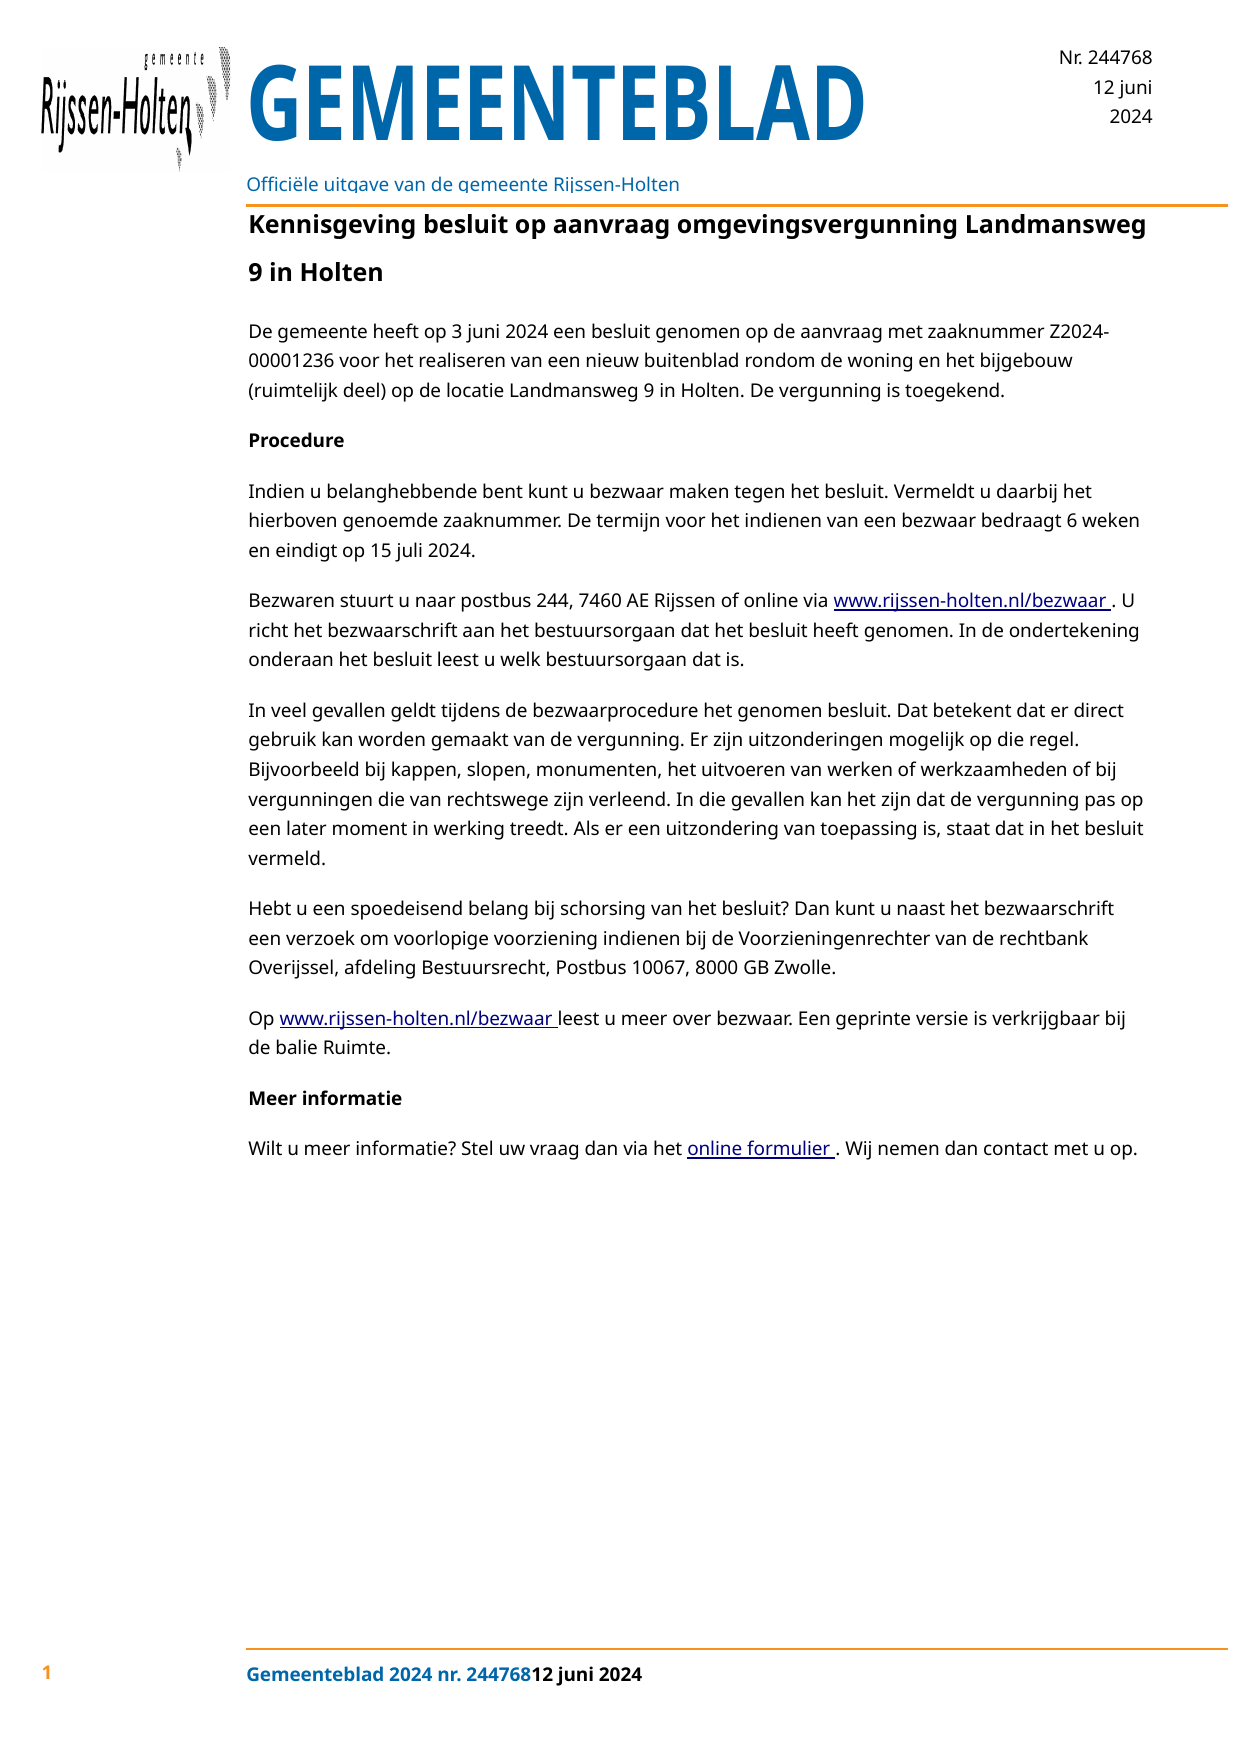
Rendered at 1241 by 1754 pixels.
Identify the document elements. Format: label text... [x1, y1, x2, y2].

text Hebt u een spoedeisend belang bij schorsing van het besluit? Dan kunt u naast het bezwaarschrift een verzoek om voorlopige voorziening indienen bij de Voorzieningenrechter van de rechtbank Overijssel, afdeling Bestuursrecht, Postbus 10067, 8000 GB Zwolle. [248, 895, 1152, 980]
text Bezwaren stuurt u naar postbus 244, 7460 AE Rijssen of online via www.rijssen-holten.nl/bezwaar . U richt het bezwaarschrift aan het bestuursorgaan dat het besluit heeft genomen. In de ondertekening onderaan het besluit leest u welk bestuursorgaan dat is. [248, 587, 1152, 672]
text In veel gevallen geldt tijdens de bezwaarprocedure het genomen besluit. Dat betekent dat er direct gebruik kan worden gemaakt van de vergunning. Er zijn uitzonderingen mogelijk op die regel. Bijvoorbeeld bij kappen, slopen, monumenten, het uitvoeren van werken of werkzaamheden of bij vergunningen die van rechtswege zijn verleend. In die gevallen kan het zijn dat de vergunning pas op een later moment in werking treedt. Als er een uitzondering van toepassing is, staat dat in het besluit vermeld. [248, 697, 1152, 871]
text De gemeente heeft op 3 juni 2024 een besluit genomen op de aanvraag met zaaknummer Z2024-00001236 voor het realiseren van een nieuw buitenblad rondom de woning en het bijgebouw (ruimtelijk deel) op de locatie Landmansweg 9 in Holten. De vergunning is toegekend. [248, 318, 1152, 403]
text Kennisgeving besluit op aanvraag omgevingsvergunning Landmansweg 9 in Holten [248, 207, 1152, 288]
text Op www.rijssen-holten.nl/bezwaar leest u meer over bezwaar. Een geprinte versie is verkrijgbaar bij de balie Ruimte. [248, 1005, 1152, 1060]
text Wilt u meer informatie? Stel uw vraag dan via het online formulier . Wij nemen dan contact met u op. [248, 1135, 1152, 1161]
picture [41, 47, 231, 172]
text Indien u belanghebbende bent kunt u bezwaar maken tegen het besluit. Vermeldt u daarbij het hierboven genoemde zaaknummer. De termijn voor het indienen van een bezwaar bedraagt 6 weken en eindigt op 15 juli 2024. [248, 478, 1152, 563]
text Procedure [248, 427, 1152, 453]
text Meer informatie [248, 1085, 1152, 1111]
